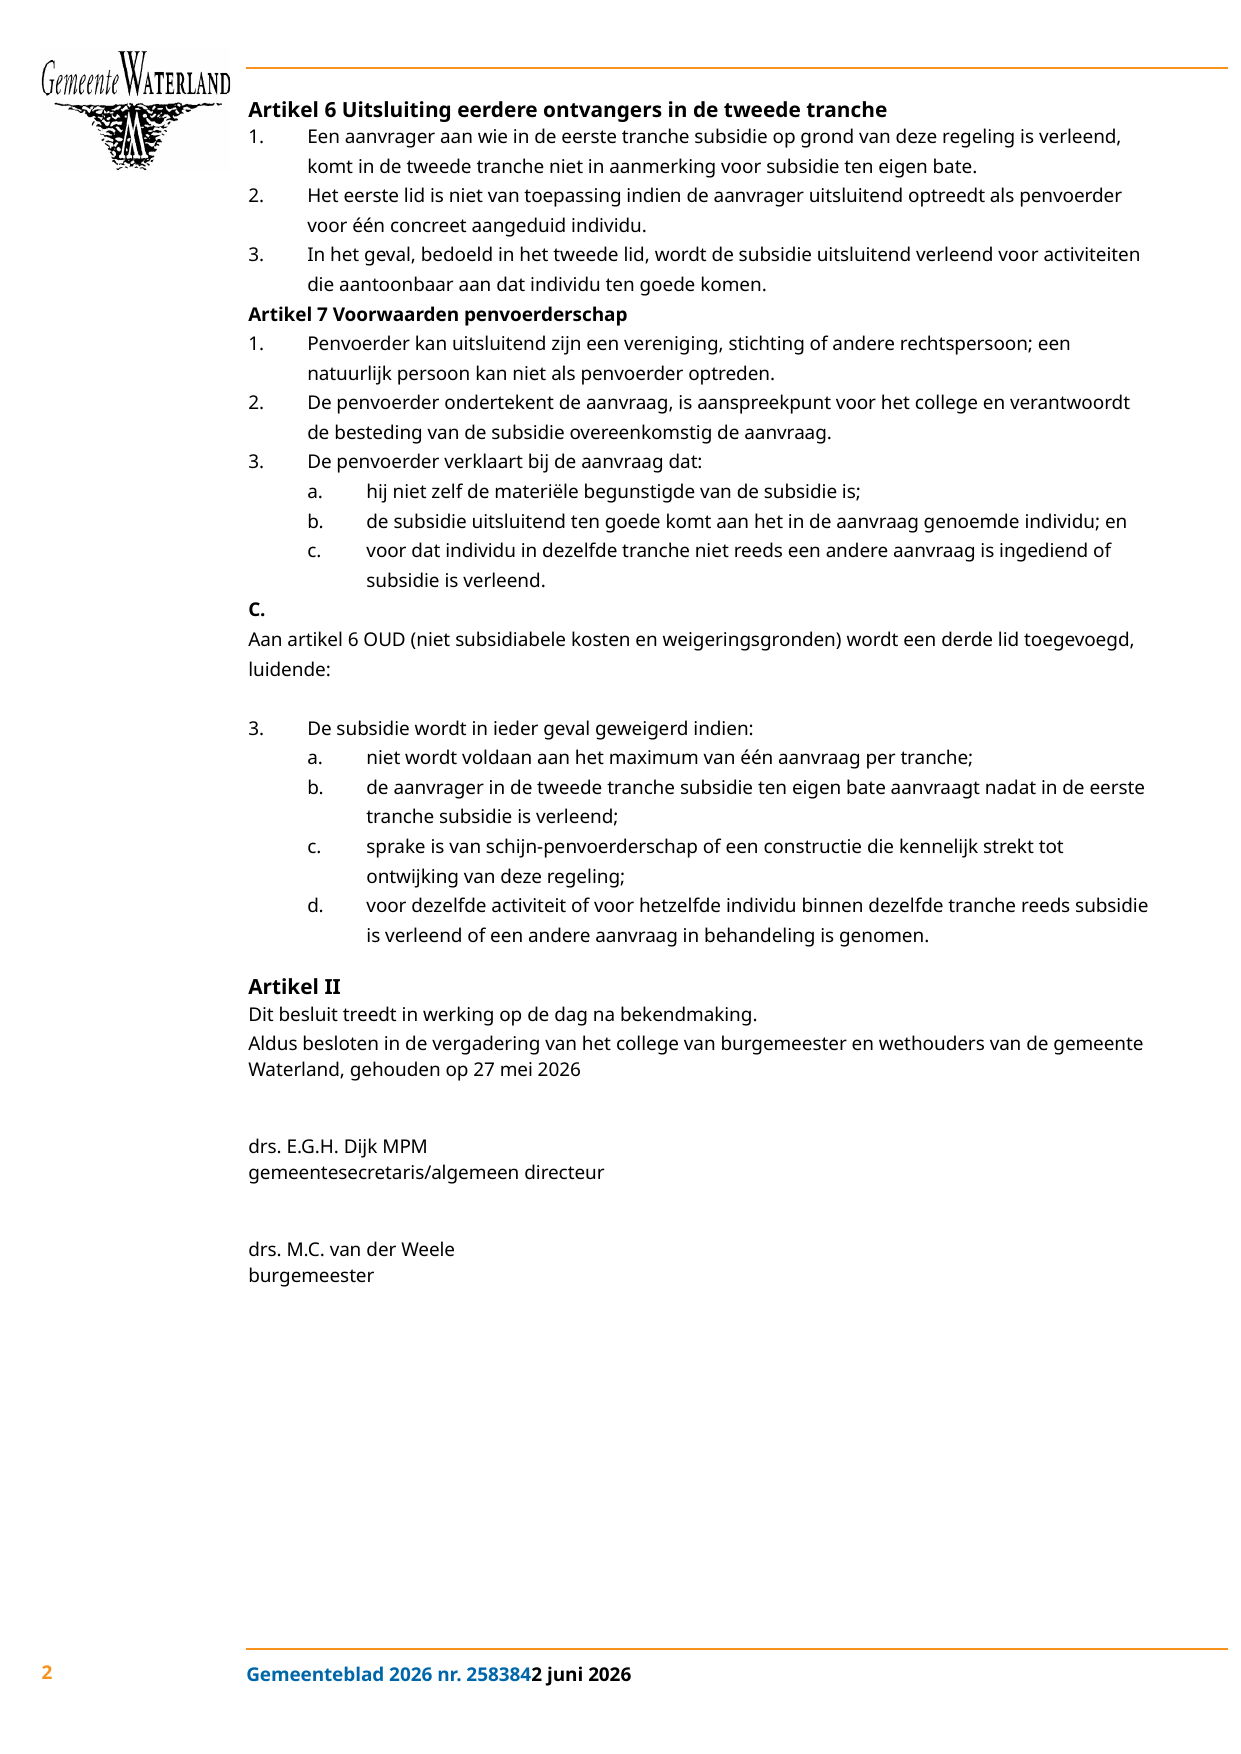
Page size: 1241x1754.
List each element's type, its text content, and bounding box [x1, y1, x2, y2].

text gemeentesecretaris/algemeen directeur [248, 1159, 1152, 1185]
list de subsidie uitsluitend ten goede komt aan het in de aanvraag genoemde individu; en [307, 508, 1152, 533]
text drs. E.G.H. Dijk MPM [248, 1133, 1152, 1159]
picture [41, 47, 231, 172]
text Dit besluit treedt in werking op de dag na bekendmaking. [248, 1001, 1152, 1027]
list In het geval, bedoeld in het tweede lid, wordt de subsidie uitsluitend verleend voor activiteiten die aantoonbaar aan dat individu ten goede komen. [248, 242, 1152, 297]
text C. [248, 597, 1152, 622]
list sprake is van schijn-penvoerderschap of een constructie die kennelijk strekt tot ontwijking van deze regeling; [307, 833, 1152, 888]
list voor dezelfde activiteit of voor hetzelfde individu binnen dezelfde tranche reeds subsidie is verleend of een andere aanvraag in behandeling is genomen. [307, 892, 1152, 948]
text drs. M.C. van der Weele [248, 1236, 1152, 1262]
text Artikel II [248, 972, 1152, 1001]
list Het eerste lid is niet van toepassing indien de aanvrager uitsluitend optreedt als penvoerder voor één concreet aangeduid individu. [248, 182, 1152, 238]
list de aanvrager in de tweede tranche subsidie ten eigen bate aanvraagt nadat in de eerste tranche subsidie is verleend; [307, 774, 1152, 829]
list niet wordt voldaan aan het maximum van één aanvraag per tranche; [307, 744, 1152, 770]
list De subsidie wordt in ieder geval geweigerd indien: [248, 715, 1152, 741]
list hij niet zelf de materiële begunstigde van de subsidie is; [307, 478, 1152, 504]
list De penvoerder verklaart bij de aanvraag dat: [248, 449, 1152, 474]
list Een aanvrager aan wie in de eerste tranche subsidie op grond van deze regeling is verleend, komt in de tweede tranche niet in aanmerking voor subsidie ten eigen bate. [248, 123, 1152, 178]
text Aldus besloten in de vergadering van het college van burgemeester en wethouders van de gemeente Waterland, gehouden op 27 mei 2026 [248, 1030, 1152, 1082]
list Penvoerder kan uitsluitend zijn een vereniging, stichting of andere rechtspersoon; een natuurlijk persoon kan niet als penvoerder optreden. [248, 330, 1152, 386]
list voor dat individu in dezelfde tranche niet reeds een andere aanvraag is ingediend of subsidie is verleend. [307, 537, 1152, 593]
text Aan artikel 6 OUD (niet subsidiabele kosten en weigeringsgronden) wordt een derde lid toegevoegd, luidende: [248, 626, 1152, 681]
list De penvoerder ondertekent de aanvraag, is aanspreekpunt voor het college en verantwoordt de besteding van de subsidie overeenkomstig de aanvraag. [248, 389, 1152, 445]
text burgemeester [248, 1262, 1152, 1288]
text Artikel 7 Voorwaarden penvoerderschap [248, 301, 1152, 326]
text Artikel 6 Uitsluiting eerdere ontvangers in de tweede tranche [248, 95, 1152, 123]
